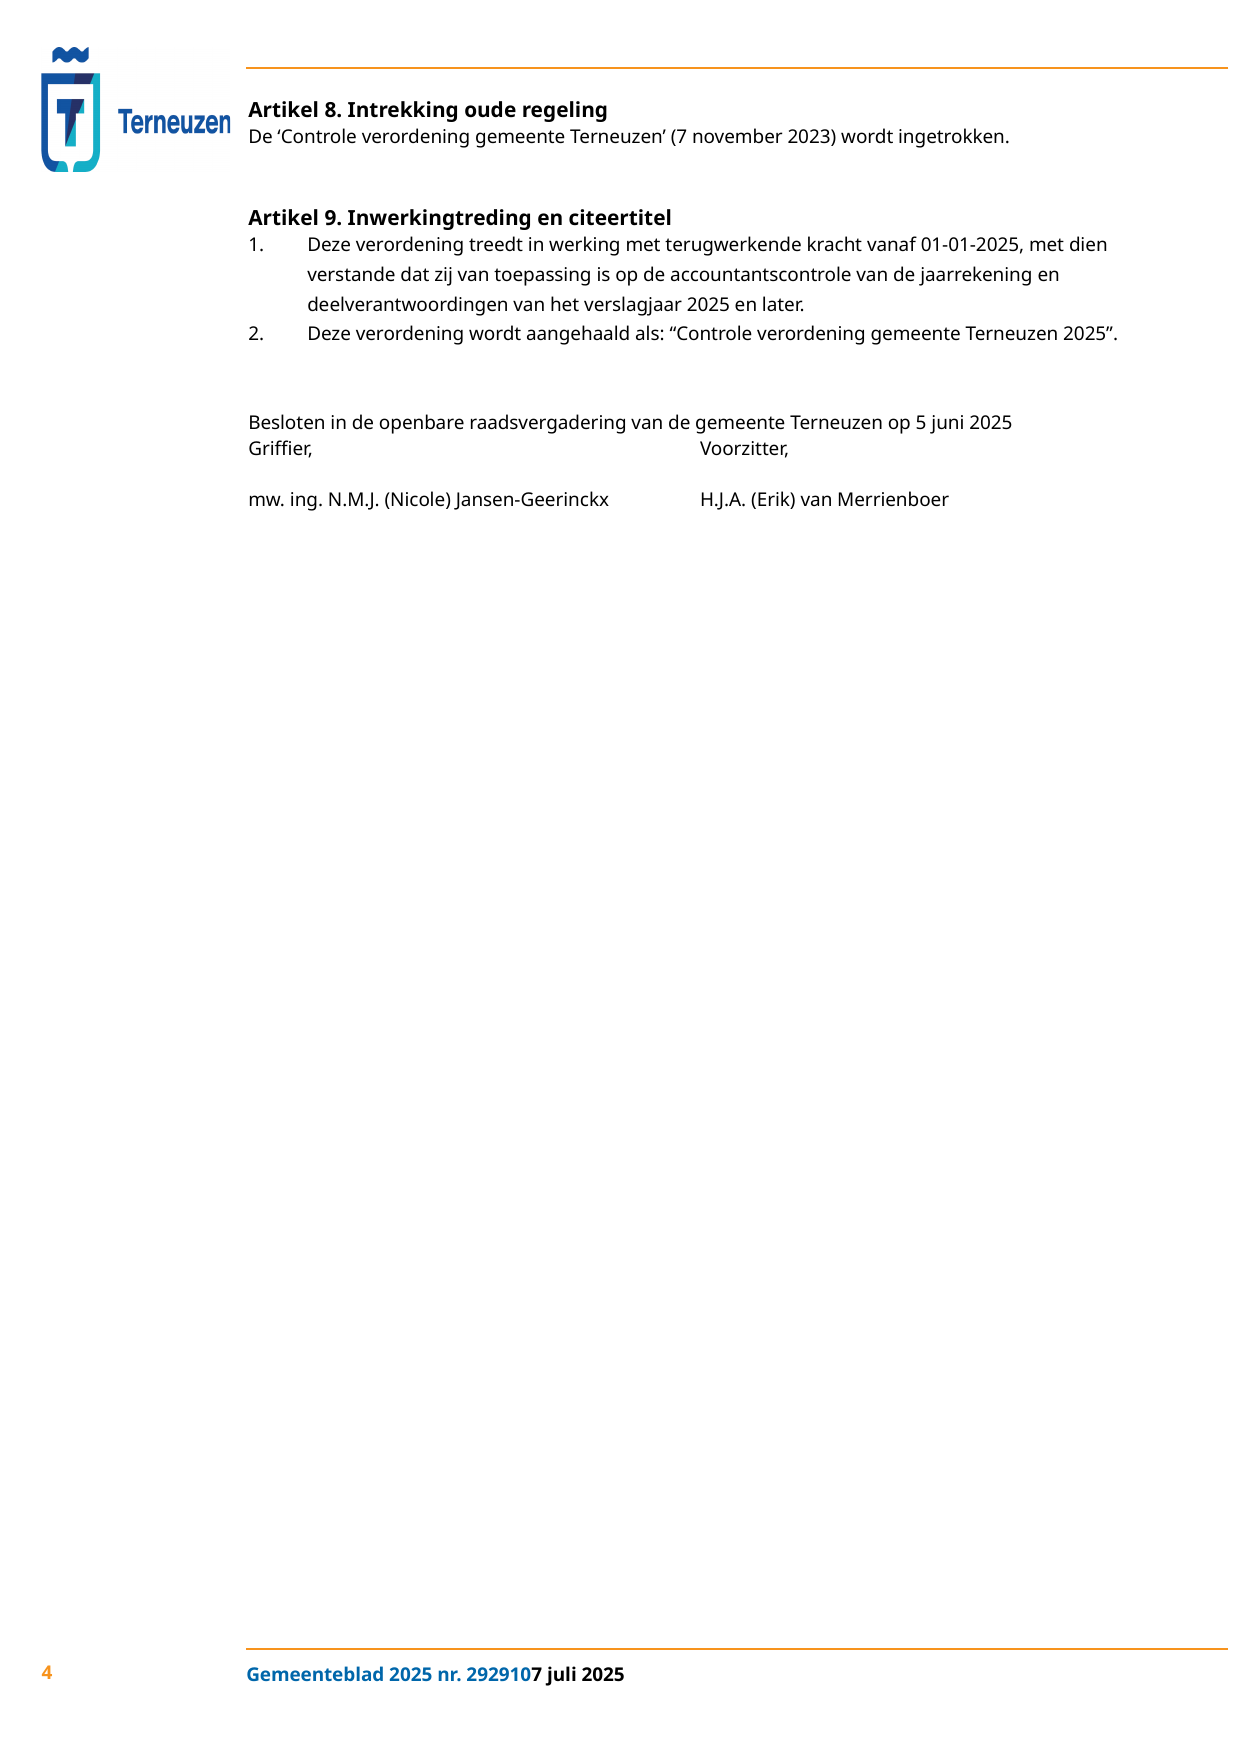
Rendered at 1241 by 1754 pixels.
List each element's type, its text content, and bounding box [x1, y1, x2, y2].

table_cell Voorzitter, [700, 435, 1152, 461]
table_cell H.J.A. (Erik) van Merrienboer [700, 486, 1152, 512]
text De ‘Controle verordening gemeente Terneuzen’ (7 november 2023) wordt ingetrokken. [248, 123, 1152, 149]
table_cell [248, 461, 1152, 486]
table_cell Griffier, [248, 435, 700, 461]
list Deze verordening treedt in werking met terugwerkende kracht vanaf 01-01-2025, met dien verstande dat zij van toepassing is op de accountantscontrole van de jaarrekening en deelverantwoordingen van het verslagjaar 2025 en later. [248, 232, 1152, 317]
text Artikel 9. Inwerkingtreding en citeertitel [248, 203, 1152, 232]
list Deze verordening wordt aangehaald als: “Controle verordening gemeente Terneuzen 2025”. [248, 320, 1152, 346]
picture [41, 47, 231, 172]
table_header Besloten in de openbare raadsvergadering van de gemeente Terneuzen op 5 juni 2025 [248, 409, 1152, 435]
text Artikel 8. Intrekking oude regeling [248, 95, 1152, 123]
table_cell mw. ing. N.M.J. (Nicole) Jansen-Geerinckx [248, 486, 700, 512]
